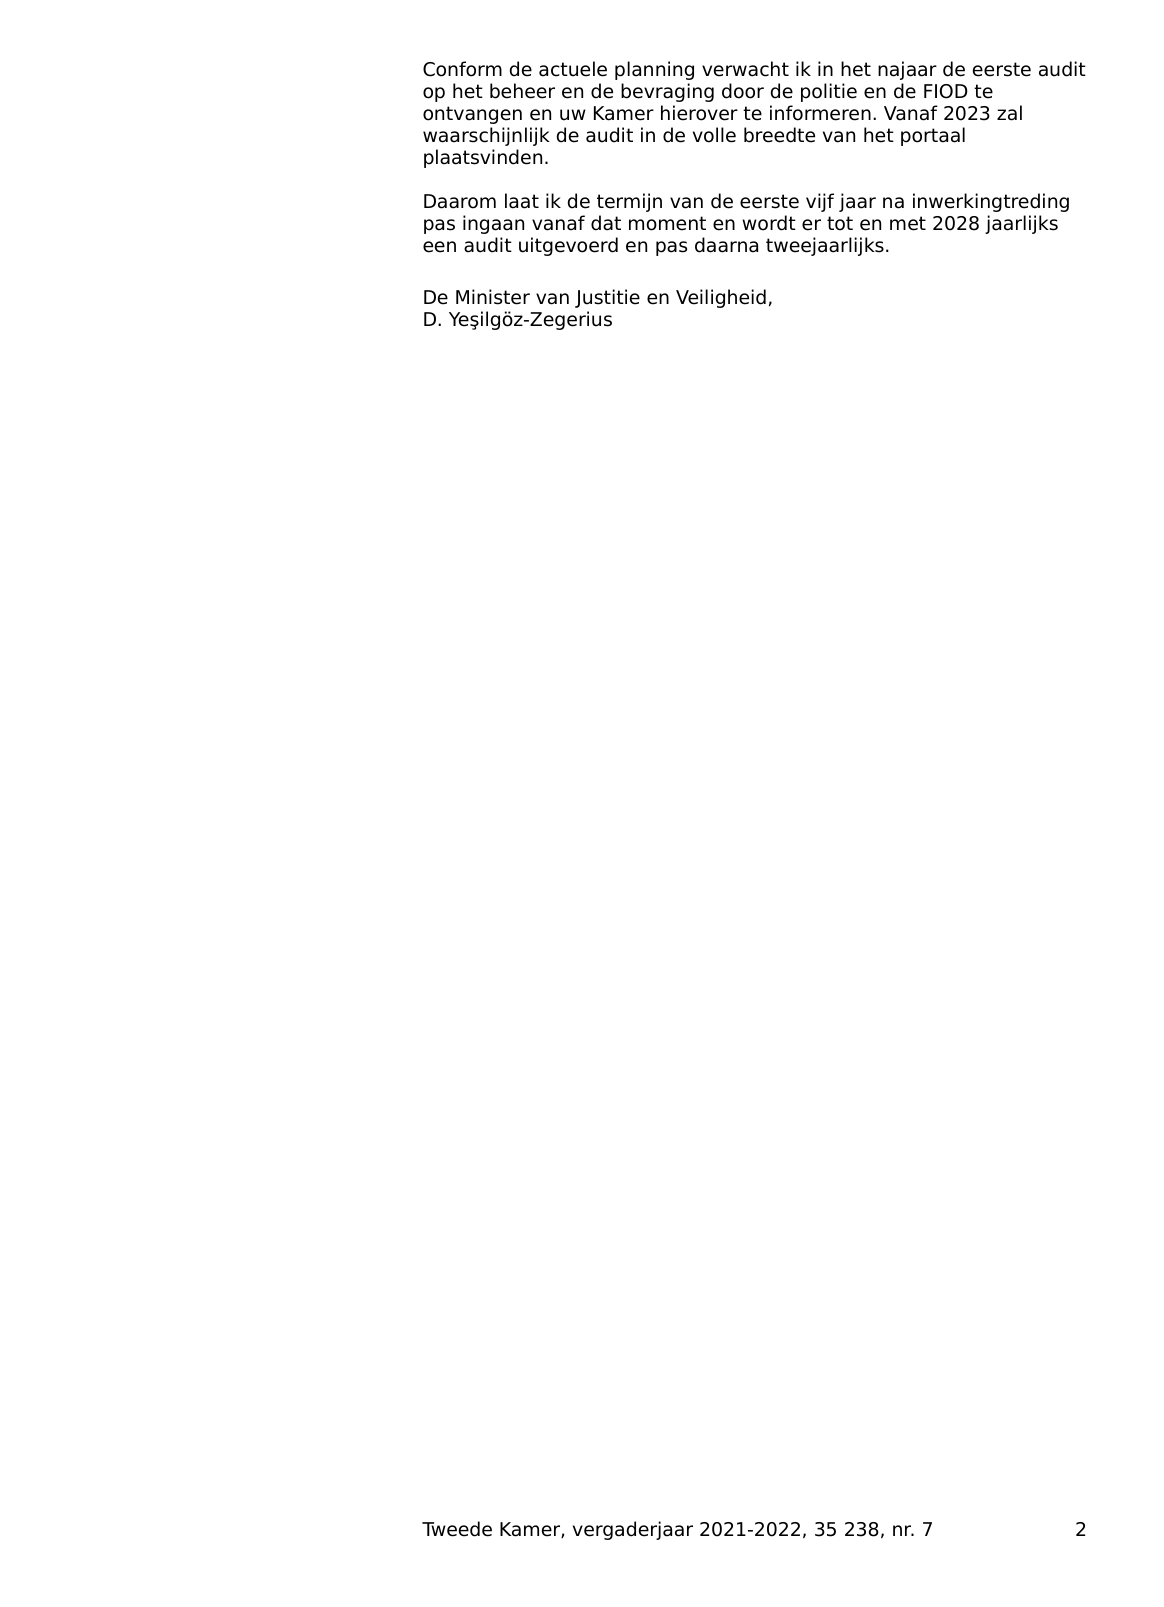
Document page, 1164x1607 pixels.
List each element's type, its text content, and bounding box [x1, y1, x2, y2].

text Daarom laat ik de termijn van de eerste vijf jaar na inwerkingtreding pas ingaan vanaf dat moment en wordt er tot en met 2028 jaarlijks een audit uitgevoerd en pas daarna tweejaarlijks. [422, 191, 1087, 257]
text Conform de actuele planning verwacht ik in het najaar de eerste audit op het beheer en de bevraging door de politie en de FIOD te ontvangen en uw Kamer hierover te informeren. Vanaf 2023 zal waarschijnlijk de audit in de volle breedte van het portaal plaatsvinden. [422, 59, 1087, 169]
text De Minister van Justitie en Veiligheid, D. Yeşilgöz-Zegerius [422, 287, 1087, 331]
